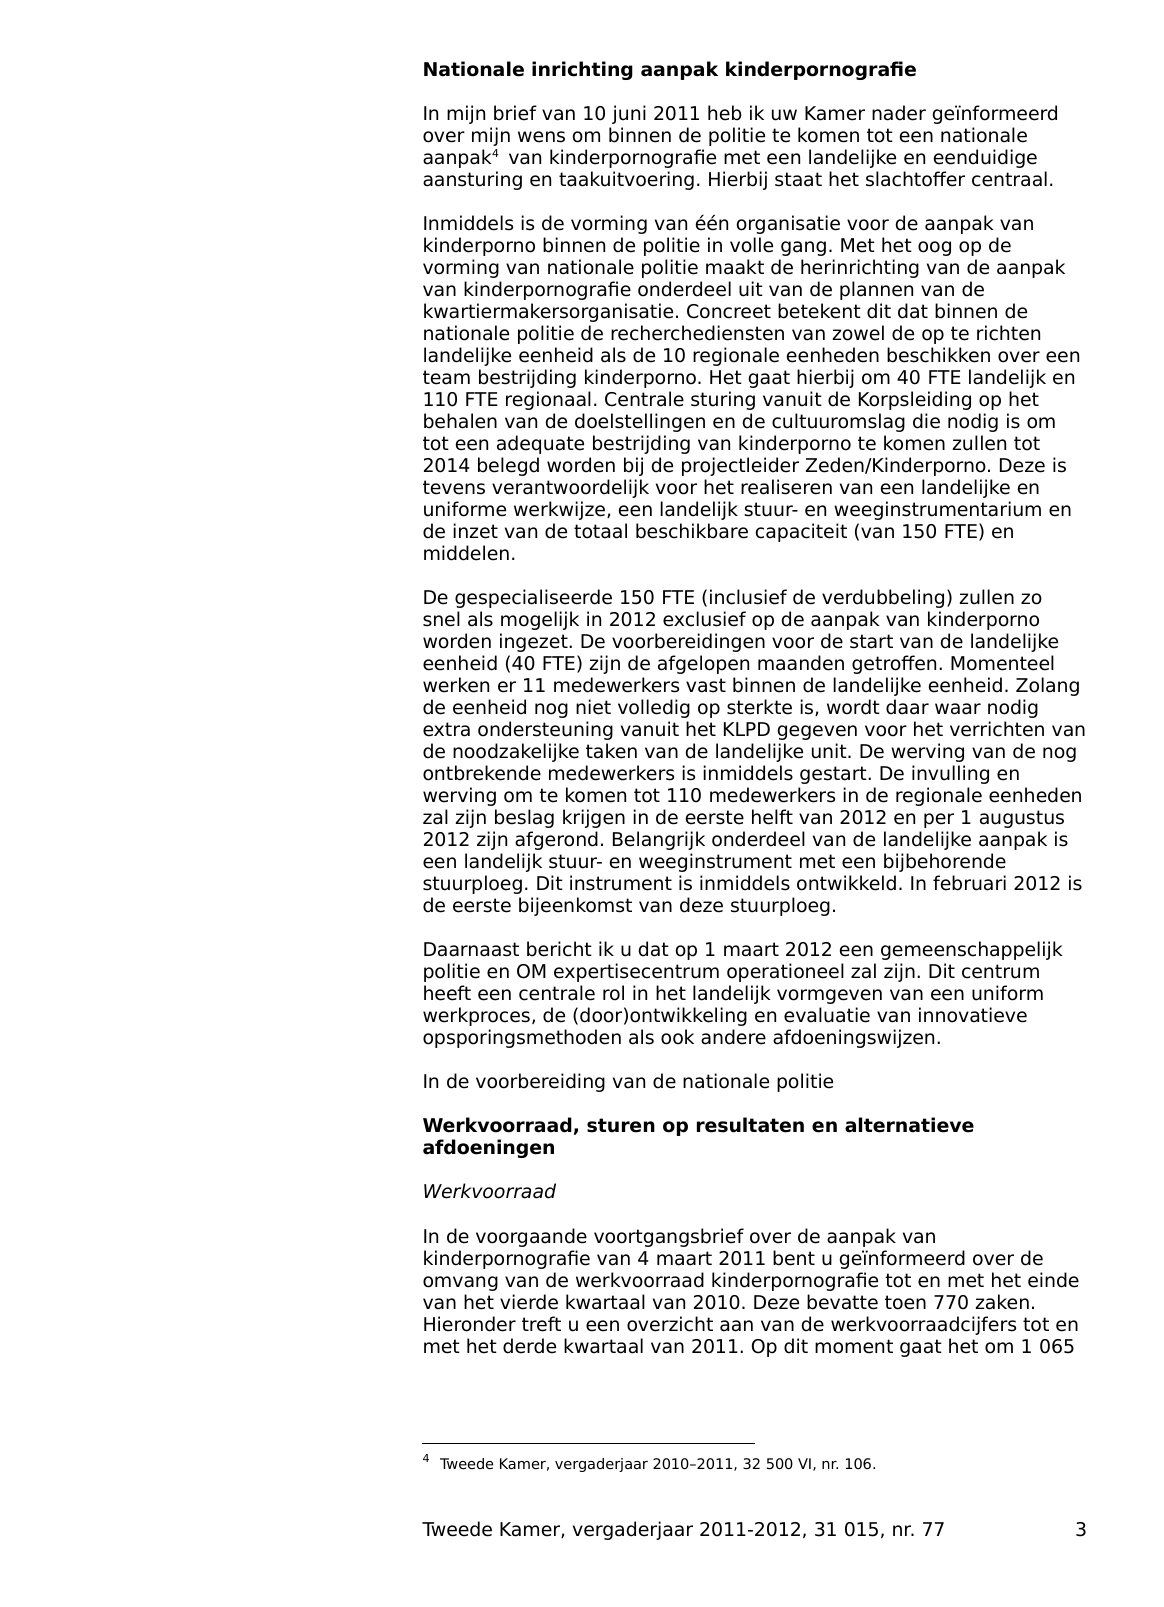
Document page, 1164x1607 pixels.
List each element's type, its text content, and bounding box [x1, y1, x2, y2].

subtitle Werkvoorraad [422, 1181, 1087, 1203]
text Tweede Kamer, vergaderjaar 2010–2011, 32 500 VI, nr. 106. [422, 1452, 1087, 1474]
subtitle Nationale inrichting aanpak kinderpornografie [422, 59, 1087, 81]
text Inmiddels is de vorming van één organisatie voor de aanpak van kinderporno binnen de politie in volle gang. Met het oog op de vorming van nationale politie maakt de herinrichting van de aanpak van kinderpornografie onderdeel uit van de plannen van de kwartiermakersorganisatie. Concreet betekent dit dat binnen de nationale politie de recherchediensten van zowel de op te richten landelijke eenheid als de 10 regionale eenheden beschikken over een team bestrijding kinderporno. Het gaat hierbij om 40 FTE landelijk en 110 FTE regionaal. Centrale sturing vanuit de Korpsleiding op het behalen van de doelstellingen en de cultuuromslag die nodig is om tot een adequate bestrijding van kinderporno te komen zullen tot 2014 belegd worden bij de projectleider Zeden/Kinderporno. Deze is tevens verantwoordelijk voor het realiseren van een landelijke en uniforme werkwijze, een landelijk stuur- en weeginstrumentarium en de inzet van de totaal beschikbare capaciteit (van 150 FTE) en middelen. [422, 213, 1087, 565]
text In de voorbereiding van de nationale politie [422, 1071, 1087, 1093]
text In de voorgaande voortgangsbrief over de aanpak van kinderpornografie van 4 maart 2011 bent u geïnformeerd over de omvang van de werkvoorraad kinderpornografie tot en met het einde van het vierde kwartaal van 2010. Deze bevatte toen 770 zaken. Hieronder treft u een overzicht aan van de werkvoorraadcijfers tot en met het derde kwartaal van 2011. Op dit moment gaat het om 1 065 [422, 1226, 1087, 1357]
text In mijn brief van 10 juni 2011 heb ik uw Kamer nader geïnformeerd over mijn wens om binnen de politie te komen tot een nationale aanpak van kinderpornografie met een landelijke en eenduidige aansturing en taakuitvoering. Hierbij staat het slachtoffer centraal. [422, 103, 1087, 191]
text De gespecialiseerde 150 FTE (inclusief de verdubbeling) zullen zo snel als mogelijk in 2012 exclusief op de aanpak van kinderporno worden ingezet. De voorbereidingen voor de start van de landelijke eenheid (40 FTE) zijn de afgelopen maanden getroffen. Momenteel werken er 11 medewerkers vast binnen de landelijke eenheid. Zolang de eenheid nog niet volledig op sterkte is, wordt daar waar nodig extra ondersteuning vanuit het KLPD gegeven voor het verrichten van de noodzakelijke taken van de landelijke unit. De werving van de nog ontbrekende medewerkers is inmiddels gestart. De invulling en werving om te komen tot 110 medewerkers in de regionale eenheden zal zijn beslag krijgen in de eerste helft van 2012 en per 1 augustus 2012 zijn afgerond. Belangrijk onderdeel van de landelijke aanpak is een landelijk stuur- en weeginstrument met een bijbehorende stuurploeg. Dit instrument is inmiddels ontwikkeld. In februari 2012 is de eerste bijeenkomst van deze stuurploeg. [422, 587, 1087, 917]
text Daarnaast bericht ik u dat op 1 maart 2012 een gemeenschappelijk politie en OM expertisecentrum operationeel zal zijn. Dit centrum heeft een centrale rol in het landelijk vormgeven van een uniform werkproces, de (door)ontwikkeling en evaluatie van innovatieve opsporingsmethoden als ook andere afdoeningswijzen. [422, 939, 1087, 1049]
subtitle Werkvoorraad, sturen op resultaten en alternatieve afdoeningen [422, 1115, 1087, 1159]
